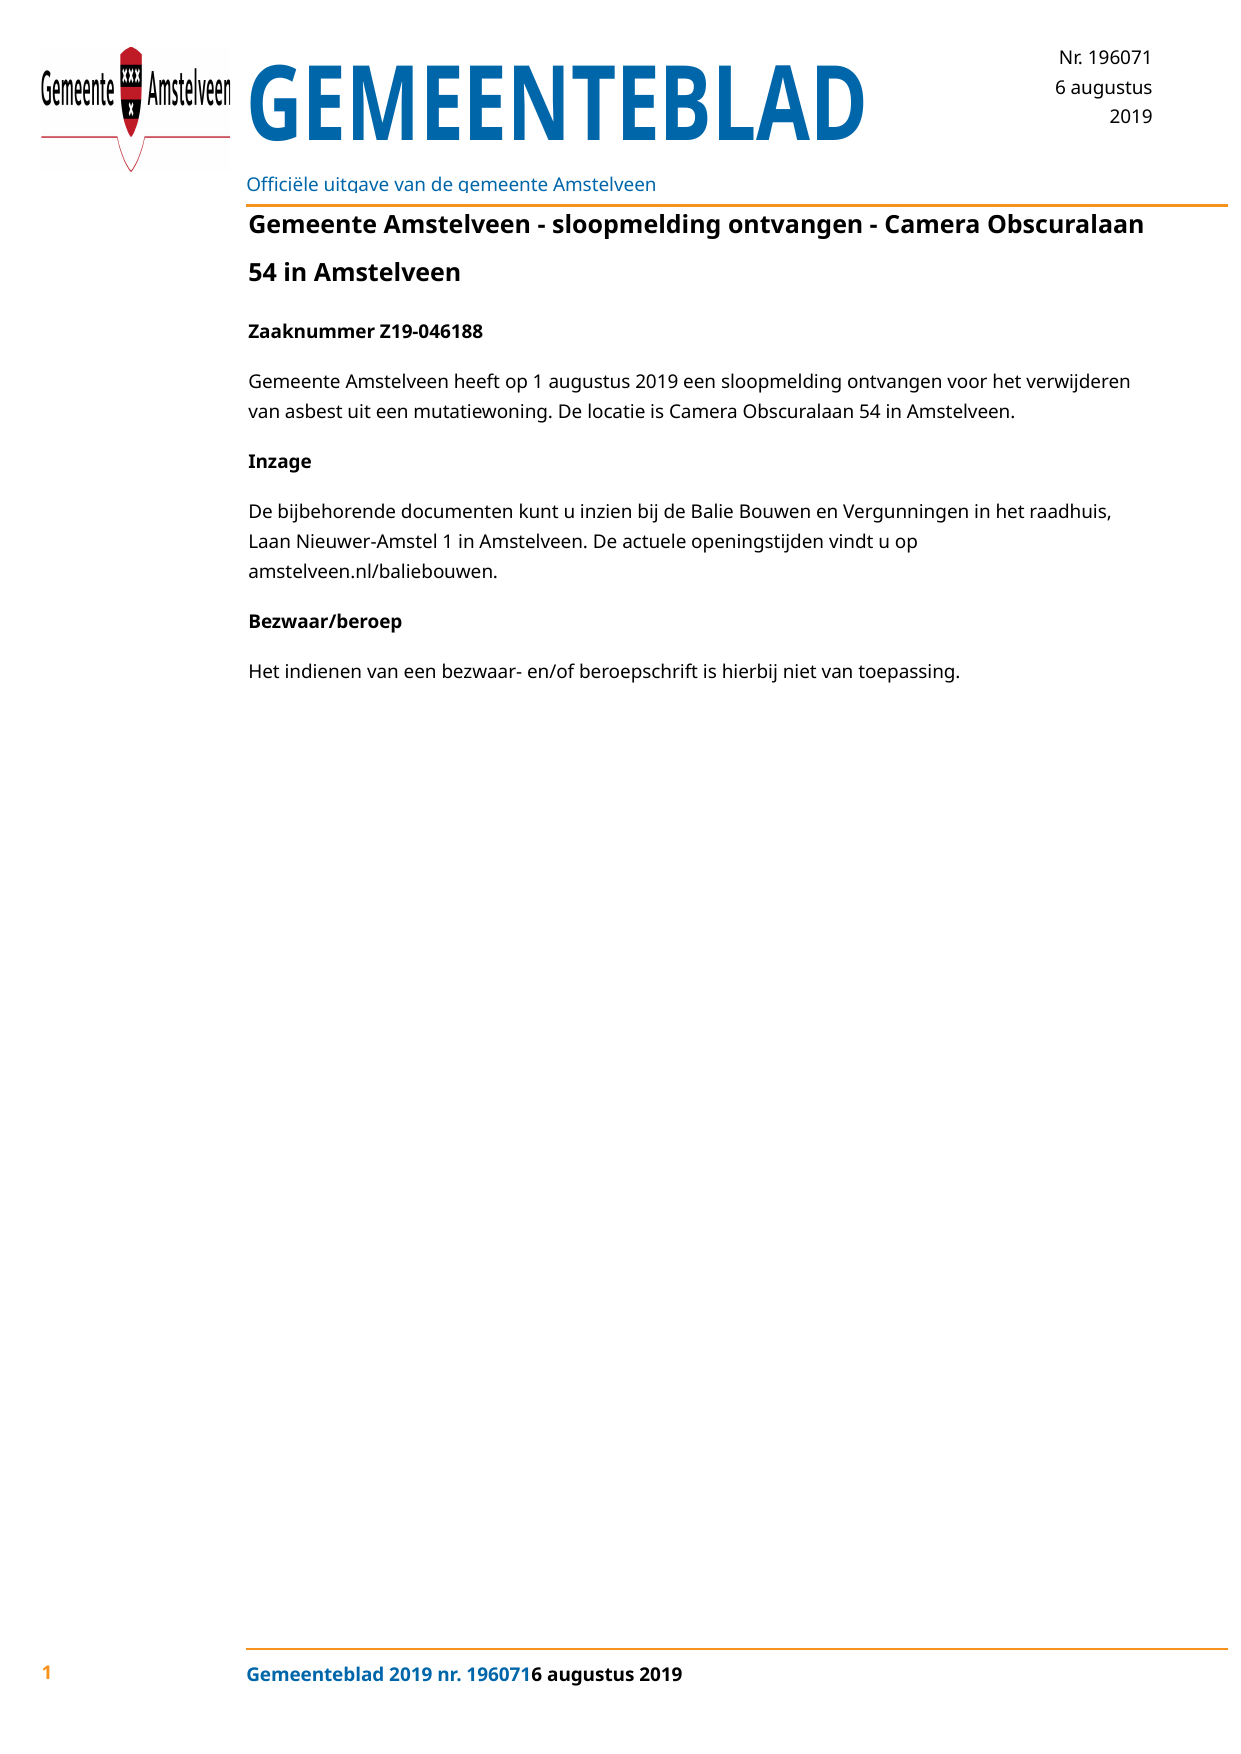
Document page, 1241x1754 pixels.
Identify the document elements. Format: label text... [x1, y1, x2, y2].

text Bezwaar/beroep [248, 608, 1152, 634]
text Het indienen van een bezwaar- en/of beroepschrift is hierbij niet van toepassing. [248, 659, 1152, 684]
text Zaaknummer Z19-046188 [248, 318, 1152, 344]
text De bijbehorende documenten kunt u inzien bij de Balie Bouwen en Vergunningen in het raadhuis, Laan Nieuwer-Amstel 1 in Amstelveen. De actuele openingstijden vindt u op amstelveen.nl/baliebouwen. [248, 499, 1152, 584]
text Gemeente Amstelveen heeft op 1 augustus 2019 een sloopmelding ontvangen voor het verwijderen van asbest uit een mutatiewoning. De locatie is Camera Obscuralaan 54 in Amstelveen. [248, 368, 1152, 424]
text Gemeente Amstelveen - sloopmelding ontvangen - Camera Obscuralaan 54 in Amstelveen [248, 207, 1152, 288]
picture [41, 47, 231, 172]
text Inzage [248, 448, 1152, 474]
